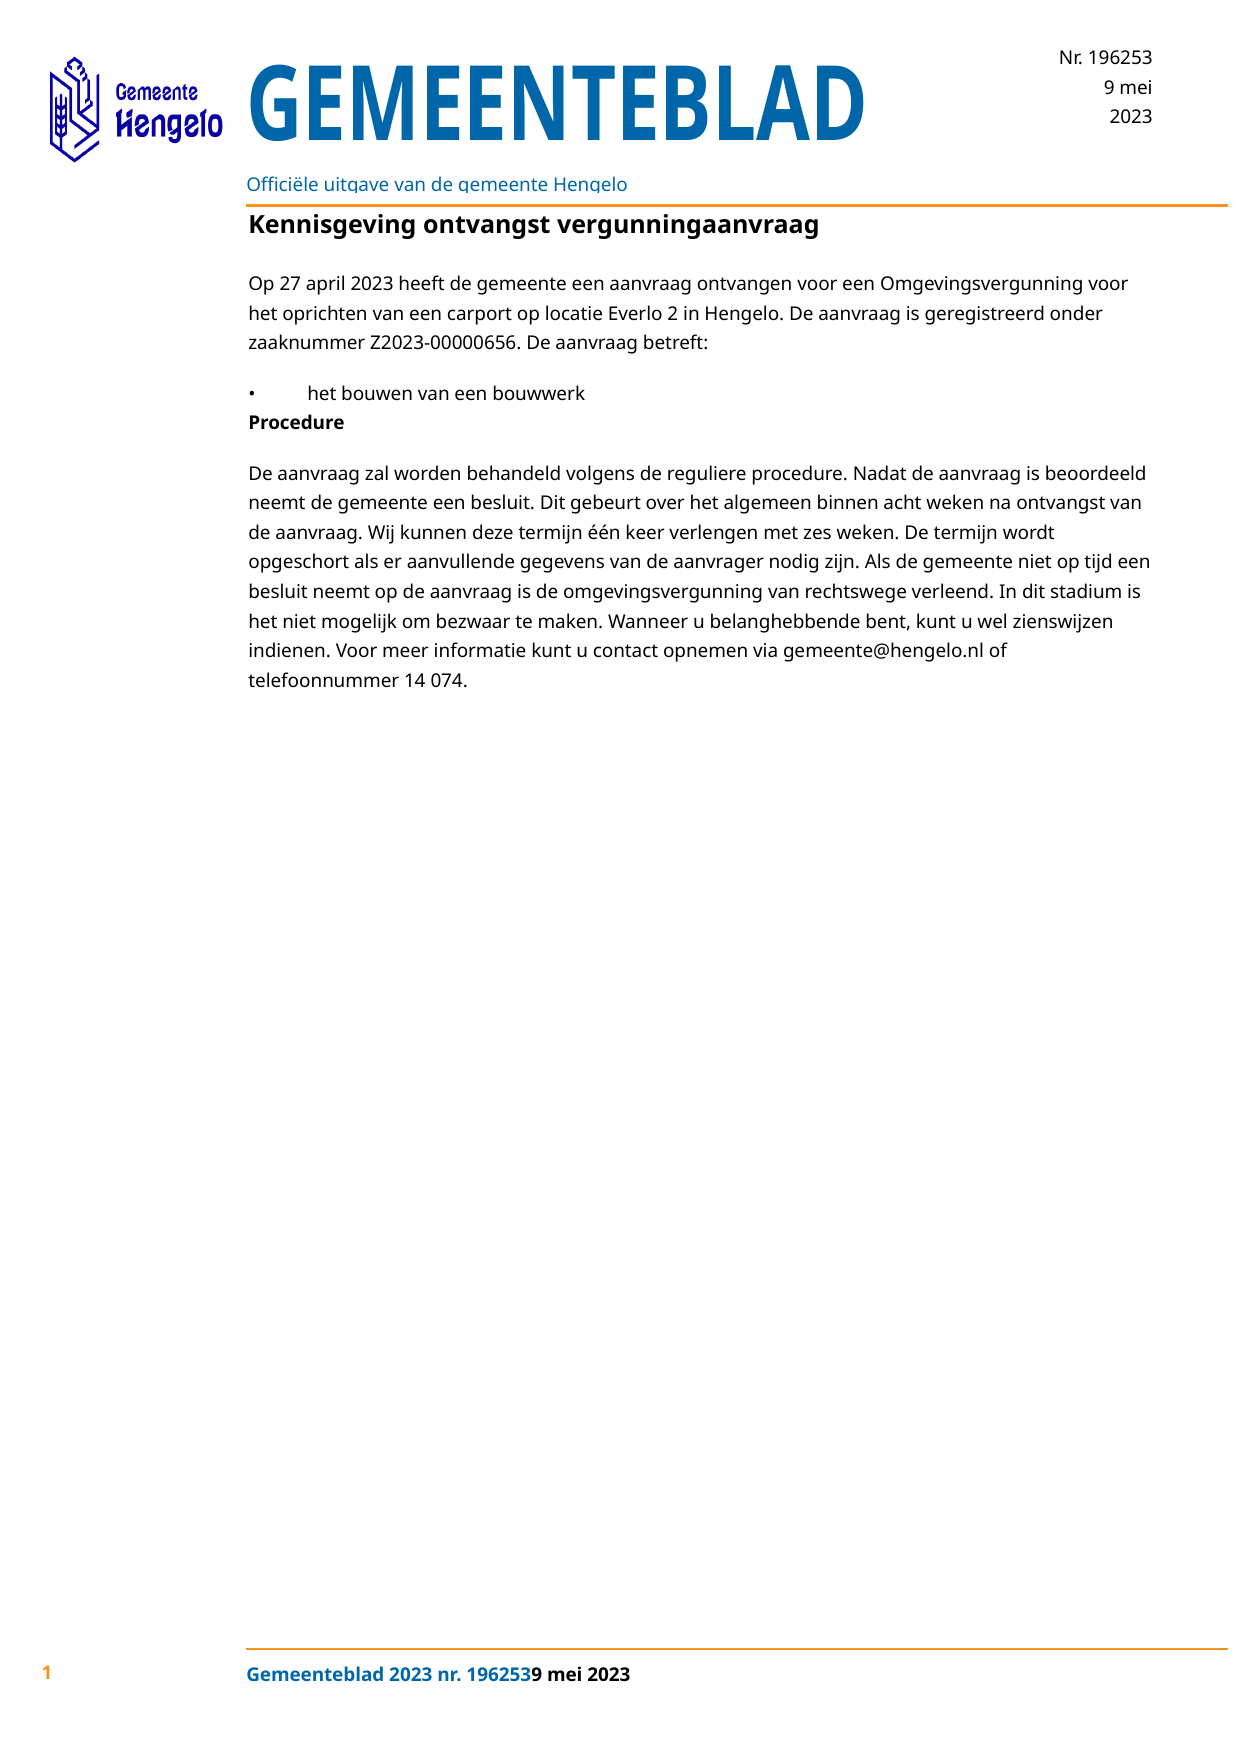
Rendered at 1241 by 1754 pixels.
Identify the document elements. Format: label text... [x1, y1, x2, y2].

text De aanvraag zal worden behandeld volgens de reguliere procedure. Nadat de aanvraag is beoordeeld neemt de gemeente een besluit. Dit gebeurt over het algemeen binnen acht weken na ontvangst van de aanvraag. Wij kunnen deze termijn één keer verlengen met zes weken. De termijn wordt opgeschort als er aanvullende gegevens van de aanvrager nodig zijn. Als de gemeente niet op tijd een besluit neemt op de aanvraag is de omgevingsvergunning van rechtswege verleend. In dit stadium is het niet mogelijk om bezwaar te maken. Wanneer u belanghebbende bent, kunt u wel zienswijzen indienen. Voor meer informatie kunt u contact opnemen via gemeente@hengelo.nl of telefoonnummer 14 074. [248, 460, 1152, 693]
text Procedure [248, 409, 1152, 435]
list het bouwen van een bouwwerk [248, 380, 1152, 406]
picture [41, 47, 231, 172]
text Op 27 april 2023 heeft de gemeente een aanvraag ontvangen voor een Omgevingsvergunning voor het oprichten van een carport op locatie Everlo 2 in Hengelo. De aanvraag is geregistreerd onder zaaknummer Z2023-00000656. De aanvraag betreft: [248, 270, 1152, 355]
text Kennisgeving ontvangst vergunningaanvraag [248, 207, 1152, 241]
